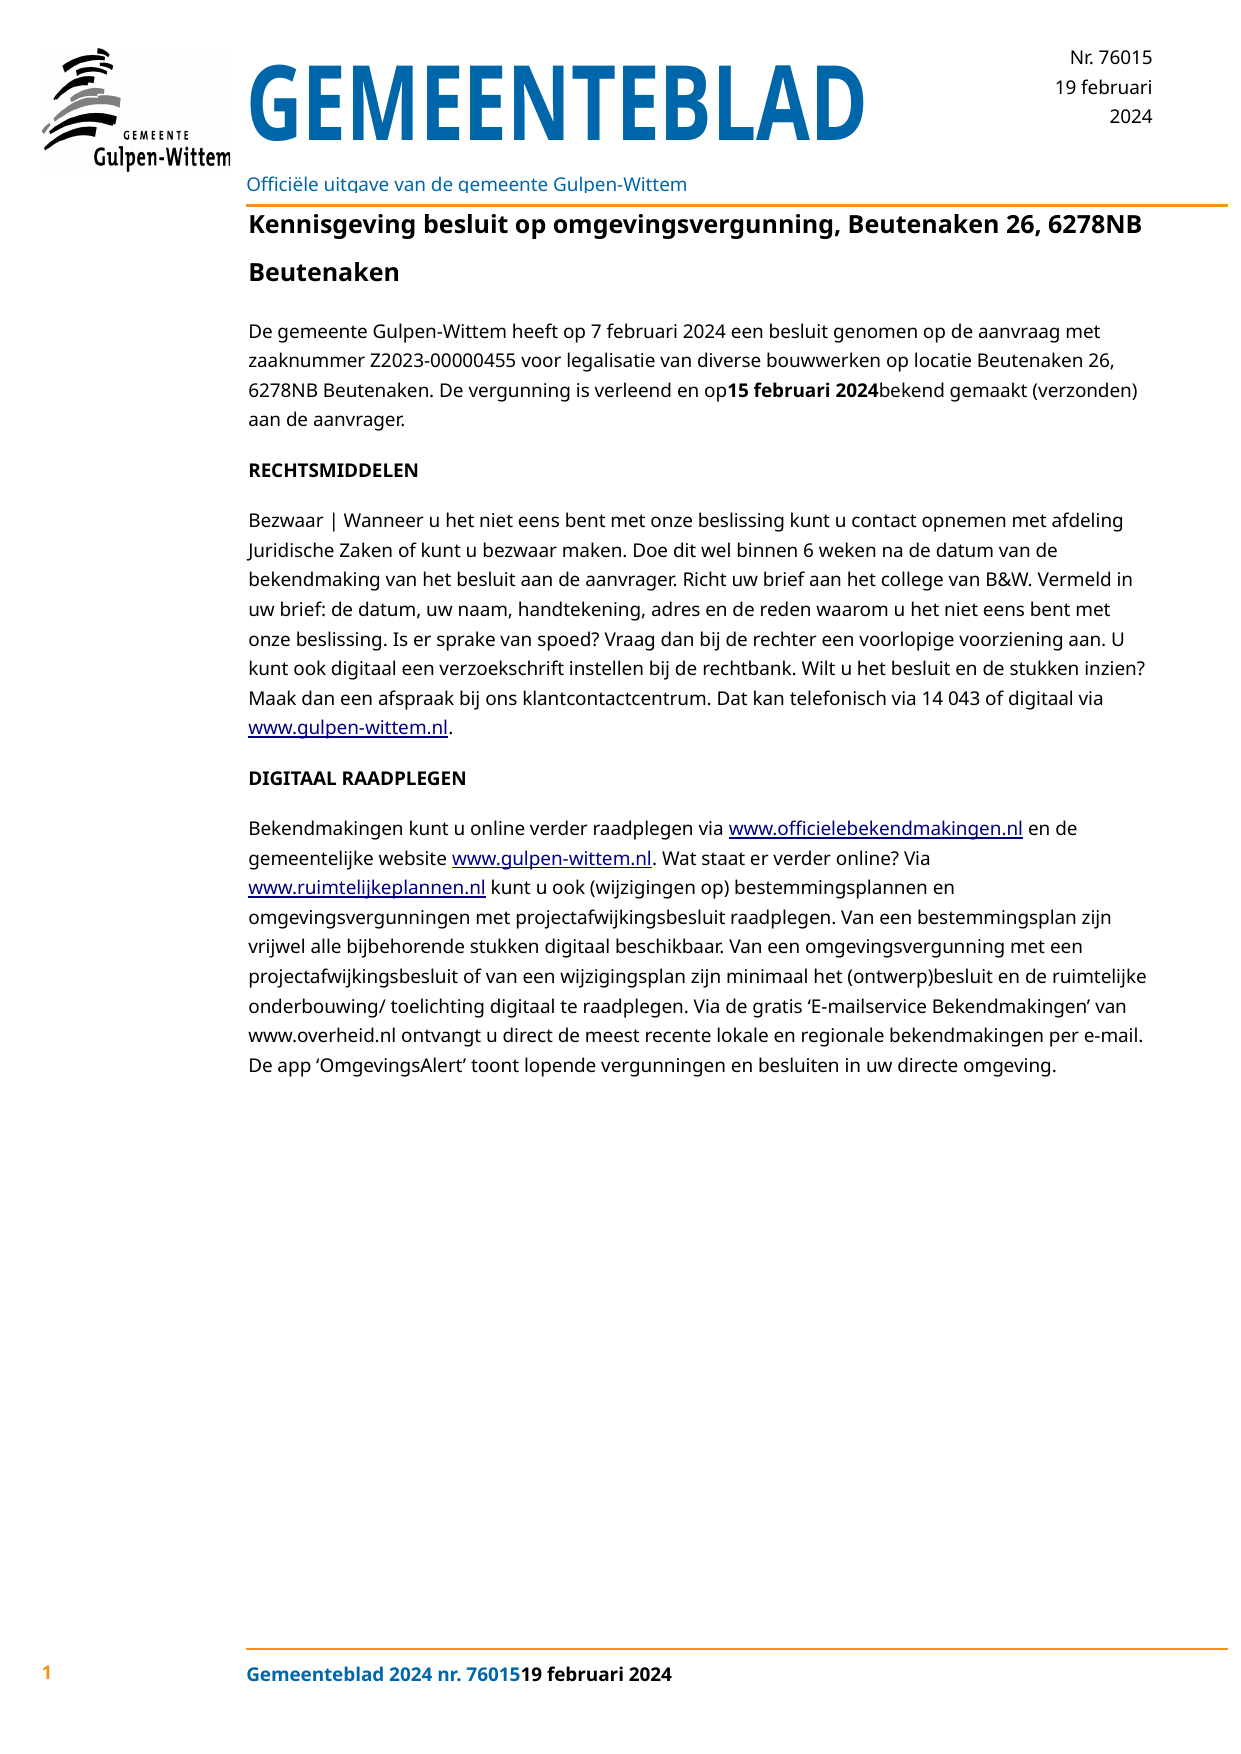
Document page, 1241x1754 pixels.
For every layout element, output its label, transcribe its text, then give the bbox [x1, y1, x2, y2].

text Kennisgeving besluit op omgevingsvergunning, Beutenaken 26, 6278NB Beutenaken [248, 207, 1152, 288]
picture [41, 47, 231, 172]
text Bekendmakingen kunt u online verder raadplegen via www.officielebekendmakingen.nl en de gemeentelijke website www.gulpen-wittem.nl. Wat staat er verder online? Via www.ruimtelijkeplannen.nl kunt u ook (wijzigingen op) bestemmingsplannen en omgevingsvergunningen met projectafwijkingsbesluit raadplegen. Van een bestemmingsplan zijn vrijwel alle bijbehorende stukken digitaal beschikbaar. Van een omgevingsvergunning met een projectafwijkingsbesluit of van een wijzigingsplan zijn minimaal het (ontwerp)besluit en de ruimtelijke onderbouwing/ toelichting digitaal te raadplegen. Via de gratis ‘E-mailservice Bekendmakingen’ van www.overheid.nl ontvangt u direct de meest recente lokale en regionale bekendmakingen per e-mail. De app ‘OmgevingsAlert’ toont lopende vergunningen en besluiten in uw directe omgeving. [248, 815, 1152, 1078]
text De gemeente Gulpen-Wittem heeft op 7 februari 2024 een besluit genomen op de aanvraag met zaaknummer Z2023-00000455 voor legalisatie van diverse bouwwerken op locatie Beutenaken 26, 6278NB Beutenaken. De vergunning is verleend en op15 februari 2024bekend gemaakt (verzonden) aan de aanvrager. [248, 318, 1152, 432]
text DIGITAAL RAADPLEGEN [248, 765, 1152, 791]
text RECHTSMIDDELEN [248, 457, 1152, 483]
text Bezwaar | Wanneer u het niet eens bent met onze beslissing kunt u contact opnemen met afdeling Juridische Zaken of kunt u bezwaar maken. Doe dit wel binnen 6 weken na de datum van de bekendmaking van het besluit aan de aanvrager. Richt uw brief aan het college van B&W. Vermeld in uw brief: de datum, uw naam, handtekening, adres en de reden waarom u het niet eens bent met onze beslissing. Is er sprake van spoed? Vraag dan bij de rechter een voorlopige voorziening aan. U kunt ook digitaal een verzoekschrift instellen bij de rechtbank. Wilt u het besluit en de stukken inzien? Maak dan een afspraak bij ons klantcontactcentrum. Dat kan telefonisch via 14 043 of digitaal via www.gulpen-wittem.nl. [248, 507, 1152, 740]
